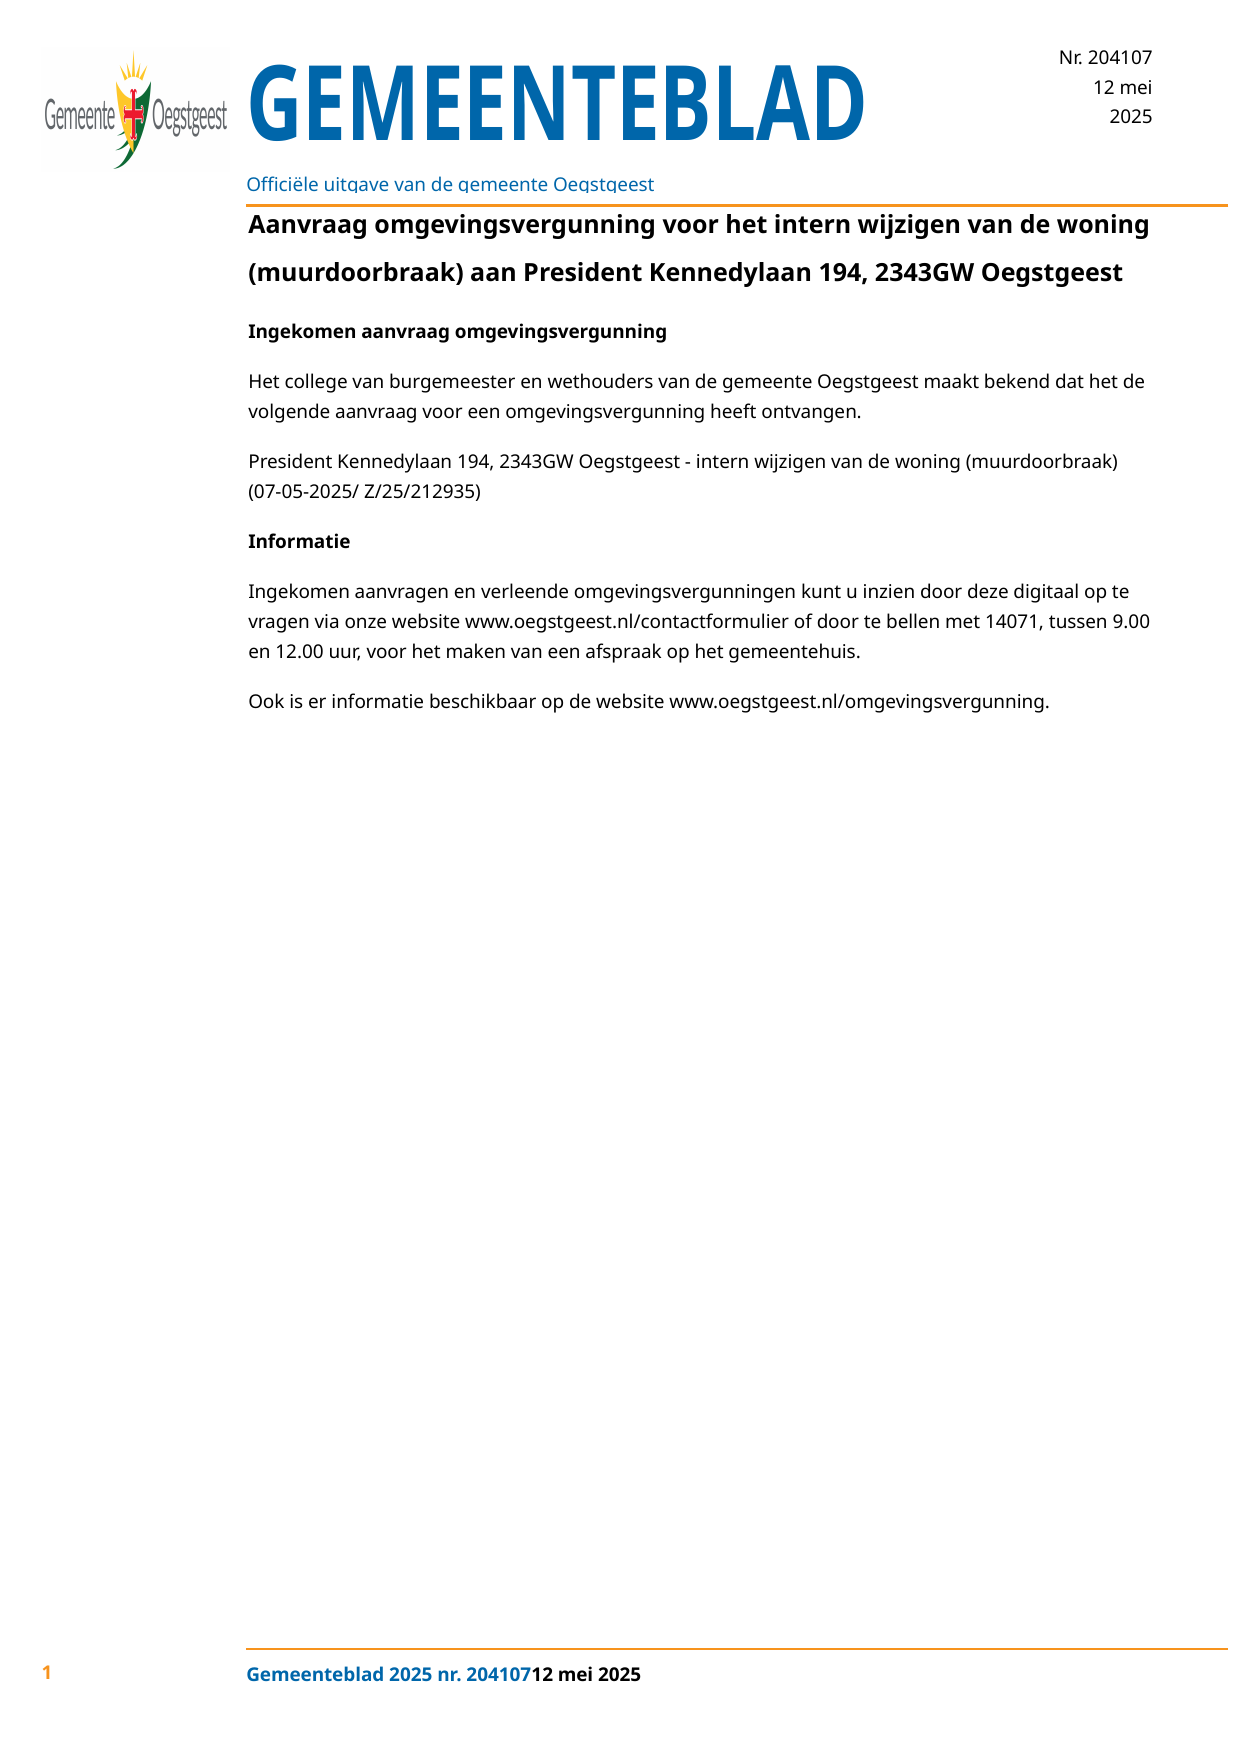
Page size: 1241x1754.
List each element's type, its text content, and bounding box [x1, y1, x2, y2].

text Informatie [248, 528, 1152, 554]
text Ingekomen aanvraag omgevingsvergunning [248, 318, 1152, 344]
text Het college van burgemeester en wethouders van de gemeente Oegstgeest maakt bekend dat het de volgende aanvraag voor een omgevingsvergunning heeft ontvangen. [248, 368, 1152, 424]
text Ook is er informatie beschikbaar op de website www.oegstgeest.nl/omgevingsvergunning. [248, 688, 1152, 714]
text Aanvraag omgevingsvergunning voor het intern wijzigen van de woning (muurdoorbraak) aan President Kennedylaan 194, 2343GW Oegstgeest [248, 207, 1152, 288]
text President Kennedylaan 194, 2343GW Oegstgeest - intern wijzigen van de woning (muurdoorbraak) (07-05-2025/ Z/25/212935) [248, 448, 1152, 504]
picture [41, 47, 231, 172]
text Ingekomen aanvragen en verleende omgevingsvergunningen kunt u inzien door deze digitaal op te vragen via onze website www.oegstgeest.nl/contactformulier of door te bellen met 14071, tussen 9.00 en 12.00 uur, voor het maken van een afspraak op het gemeentehuis. [248, 579, 1152, 664]
